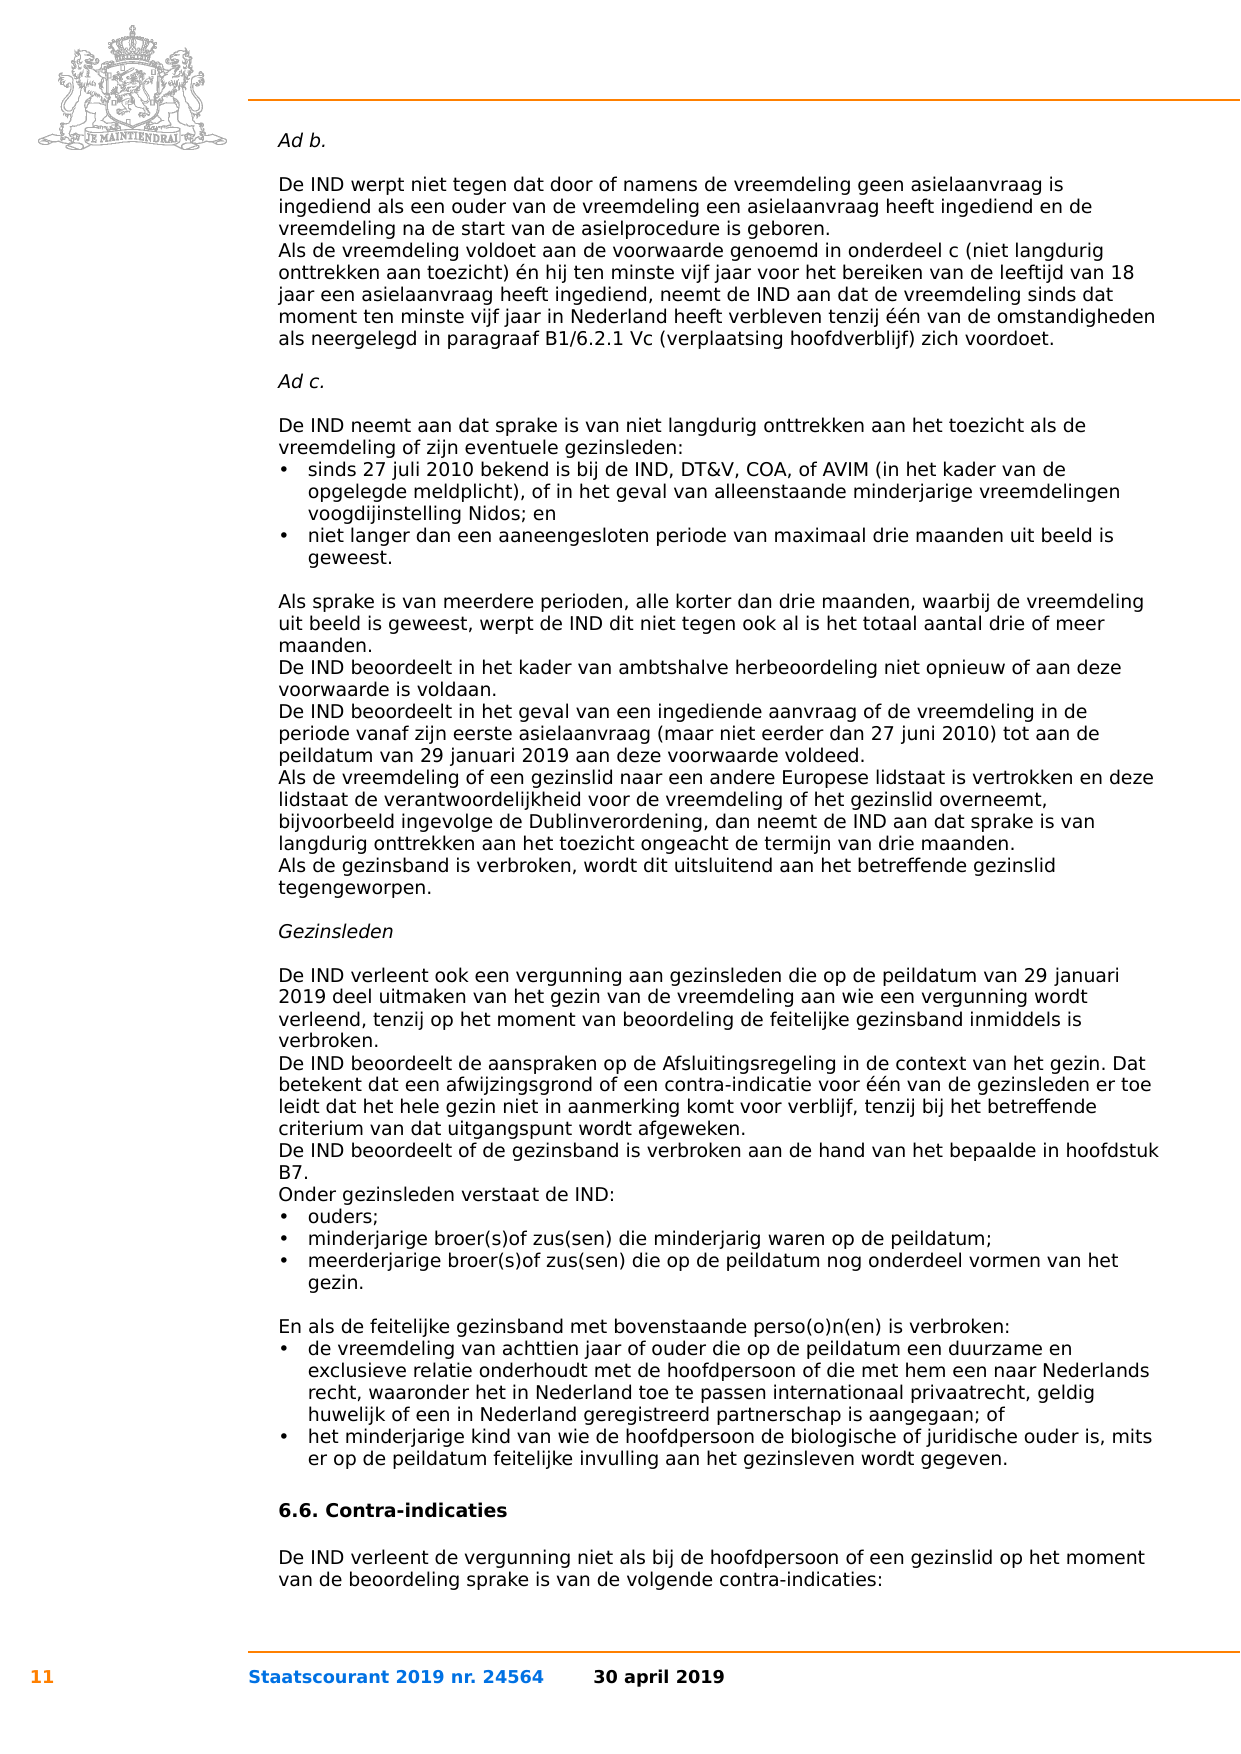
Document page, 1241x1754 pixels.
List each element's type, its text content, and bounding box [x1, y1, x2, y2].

text • ouders; [278, 1206, 1163, 1228]
text Als de vreemdeling voldoet aan de voorwaarde genoemd in onderdeel c (niet langdurig onttrekken aan toezicht) én hij ten minste vijf jaar voor het bereiken van de leeftijd van 18 jaar een asielaanvraag heeft ingediend, neemt de IND aan dat de vreemdeling sinds dat moment ten minste vijf jaar in Nederland heeft verbleven tenzij één van de omstandigheden als neergelegd in paragraaf B1/6.2.1 Vc (verplaatsing hoofdverblijf) zich voordoet. [278, 240, 1163, 349]
text Als sprake is van meerdere perioden, alle korter dan drie maanden, waarbij de vreemdeling uit beeld is geweest, werpt de IND dit niet tegen ook al is het totaal aantal drie of meer maanden. [278, 591, 1163, 657]
text De IND neemt aan dat sprake is van niet langdurig onttrekken aan het toezicht als de vreemdeling of zijn eventuele gezinsleden: [278, 415, 1163, 459]
text De IND werpt niet tegen dat door of namens de vreemdeling geen asielaanvraag is ingediend als een ouder van de vreemdeling een asielaanvraag heeft ingediend en de vreemdeling na de start van de asielprocedure is geboren. [278, 174, 1163, 240]
text De IND beoordeelt in het geval van een ingediende aanvraag of de vreemdeling in de periode vanaf zijn eerste asielaanvraag (maar niet eerder dan 27 juni 2010) tot aan de peildatum van 29 januari 2019 aan deze voorwaarde voldeed. [278, 701, 1163, 767]
subtitle Gezinsleden [278, 921, 1163, 943]
text • niet langer dan een aaneengesloten periode van maximaal drie maanden uit beeld is geweest. [278, 525, 1163, 569]
subtitle 6.6. Contra-indicaties [278, 1500, 1163, 1522]
text De IND verleent de vergunning niet als bij de hoofdpersoon of een gezinslid op het moment van de beoordeling sprake is van de volgende contra-indicaties: [278, 1547, 1163, 1591]
text • de vreemdeling van achttien jaar of ouder die op de peildatum een duurzame en exclusieve relatie onderhoudt met de hoofdpersoon of die met hem een naar Nederlands recht, waaronder het in Nederland toe te passen internationaal privaatrecht, geldig huwelijk of een in Nederland geregistreerd partnerschap is aangegaan; of [278, 1338, 1163, 1426]
text En als de feitelijke gezinsband met bovenstaande perso(o)n(en) is verbroken: [278, 1316, 1163, 1338]
text • minderjarige broer(s)of zus(sen) die minderjarig waren op de peildatum; [278, 1228, 1163, 1250]
picture [38, 25, 227, 150]
text Onder gezinsleden verstaat de IND: [278, 1184, 1163, 1206]
text De IND beoordeelt de aanspraken op de Afsluitingsregeling in de context van het gezin. Dat betekent dat een afwijzingsgrond of een contra-indicatie voor één van de gezinsleden er toe leidt dat het hele gezin niet in aanmerking komt voor verblijf, tenzij bij het betreffende criterium van dat uitgangspunt wordt afgeweken. [278, 1052, 1163, 1140]
text Als de gezinsband is verbroken, wordt dit uitsluitend aan het betreffende gezinslid tegengeworpen. [278, 855, 1163, 899]
text • sinds 27 juli 2010 bekend is bij de IND, DT&V, COA, of AVIM (in het kader van de opgelegde meldplicht), of in het geval van alleenstaande minderjarige vreemdelingen voogdijinstelling Nidos; en [278, 459, 1163, 525]
text De IND beoordeelt of de gezinsband is verbroken aan de hand van het bepaalde in hoofdstuk B7. [278, 1140, 1163, 1184]
text Als de vreemdeling of een gezinslid naar een andere Europese lidstaat is vertrokken en deze lidstaat de verantwoordelijkheid voor de vreemdeling of het gezinslid overneemt, bijvoorbeeld ingevolge de Dublinverordening, dan neemt de IND aan dat sprake is van langdurig onttrekken aan het toezicht ongeacht de termijn van drie maanden. [278, 767, 1163, 855]
text • meerderjarige broer(s)of zus(sen) die op de peildatum nog onderdeel vormen van het gezin. [278, 1250, 1163, 1294]
text • het minderjarige kind van wie de hoofdpersoon de biologische of juridische ouder is, mits er op de peildatum feitelijke invulling aan het gezinsleven wordt gegeven. [278, 1426, 1163, 1470]
text De IND verleent ook een vergunning aan gezinsleden die op de peildatum van 29 januari 2019 deel uitmaken van het gezin van de vreemdeling aan wie een vergunning wordt verleend, tenzij op het moment van beoordeling de feitelijke gezinsband inmiddels is verbroken. [278, 964, 1163, 1052]
subtitle Ad c. [278, 371, 1163, 393]
text De IND beoordeelt in het kader van ambtshalve herbeoordeling niet opnieuw of aan deze voorwaarde is voldaan. [278, 657, 1163, 701]
subtitle Ad b. [278, 130, 1163, 152]
